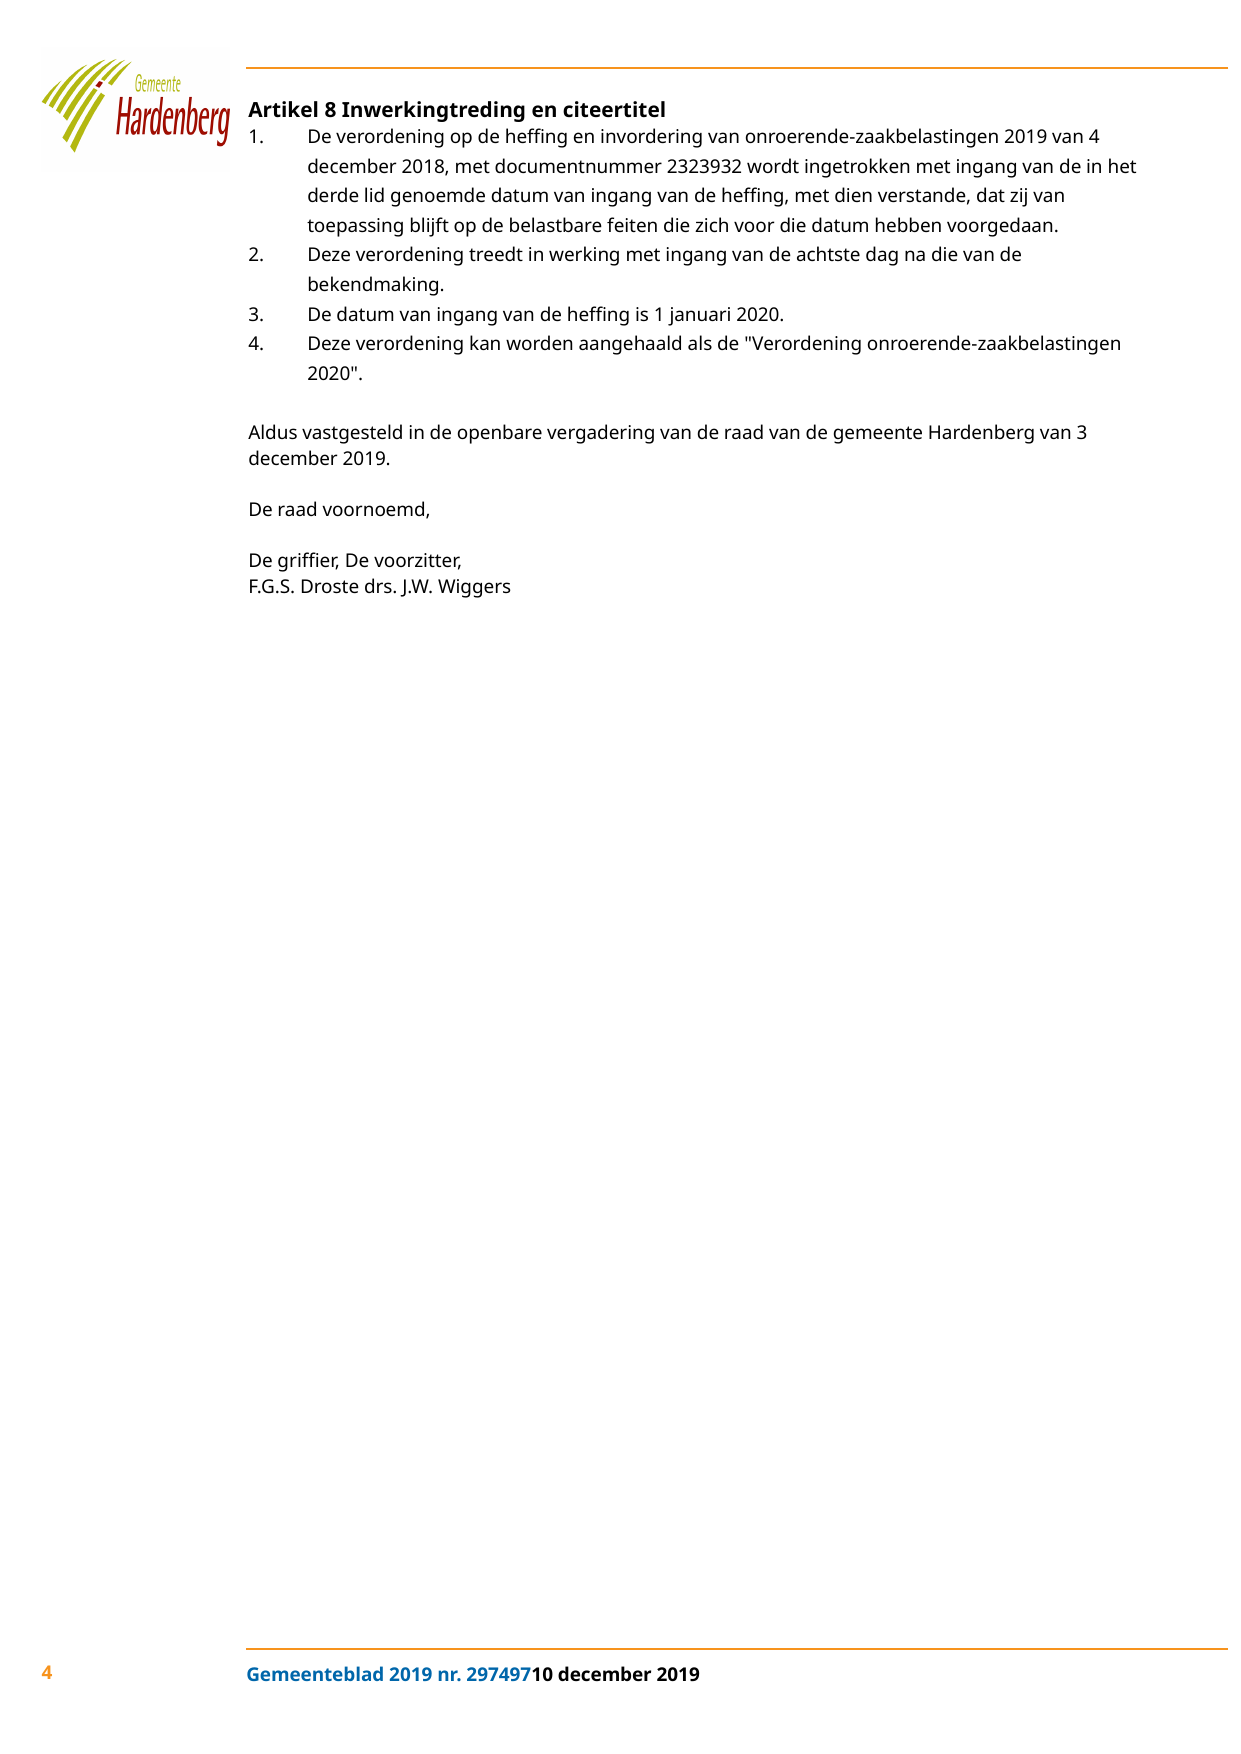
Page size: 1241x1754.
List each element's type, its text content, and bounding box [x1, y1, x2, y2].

text De griffier, De voorzitter, [248, 548, 1152, 573]
list Deze verordening kan worden aangehaald als de "Verordening onroerende-zaakbelastingen 2020". [248, 330, 1152, 386]
text Aldus vastgesteld in de openbare vergadering van de raad van de gemeente Hardenberg van 3 december 2019. [248, 419, 1152, 471]
list Deze verordening treedt in werking met ingang van de achtste dag na die van de bekendmaking. [248, 242, 1152, 297]
text De raad voornoemd, [248, 496, 1152, 522]
list De verordening op de heffing en invordering van onroerende-zaakbelastingen 2019 van 4 december 2018, met documentnummer 2323932 wordt ingetrokken met ingang van de in het derde lid genoemde datum van ingang van de heffing, met dien verstande, dat zij van toepassing blijft op de belastbare feiten die zich voor die datum hebben voorgedaan. [248, 123, 1152, 238]
text Artikel 8 Inwerkingtreding en citeertitel [248, 95, 1152, 123]
picture [41, 47, 231, 172]
text F.G.S. Droste drs. J.W. Wiggers [248, 573, 1152, 599]
list De datum van ingang van de heffing is 1 januari 2020. [248, 301, 1152, 326]
